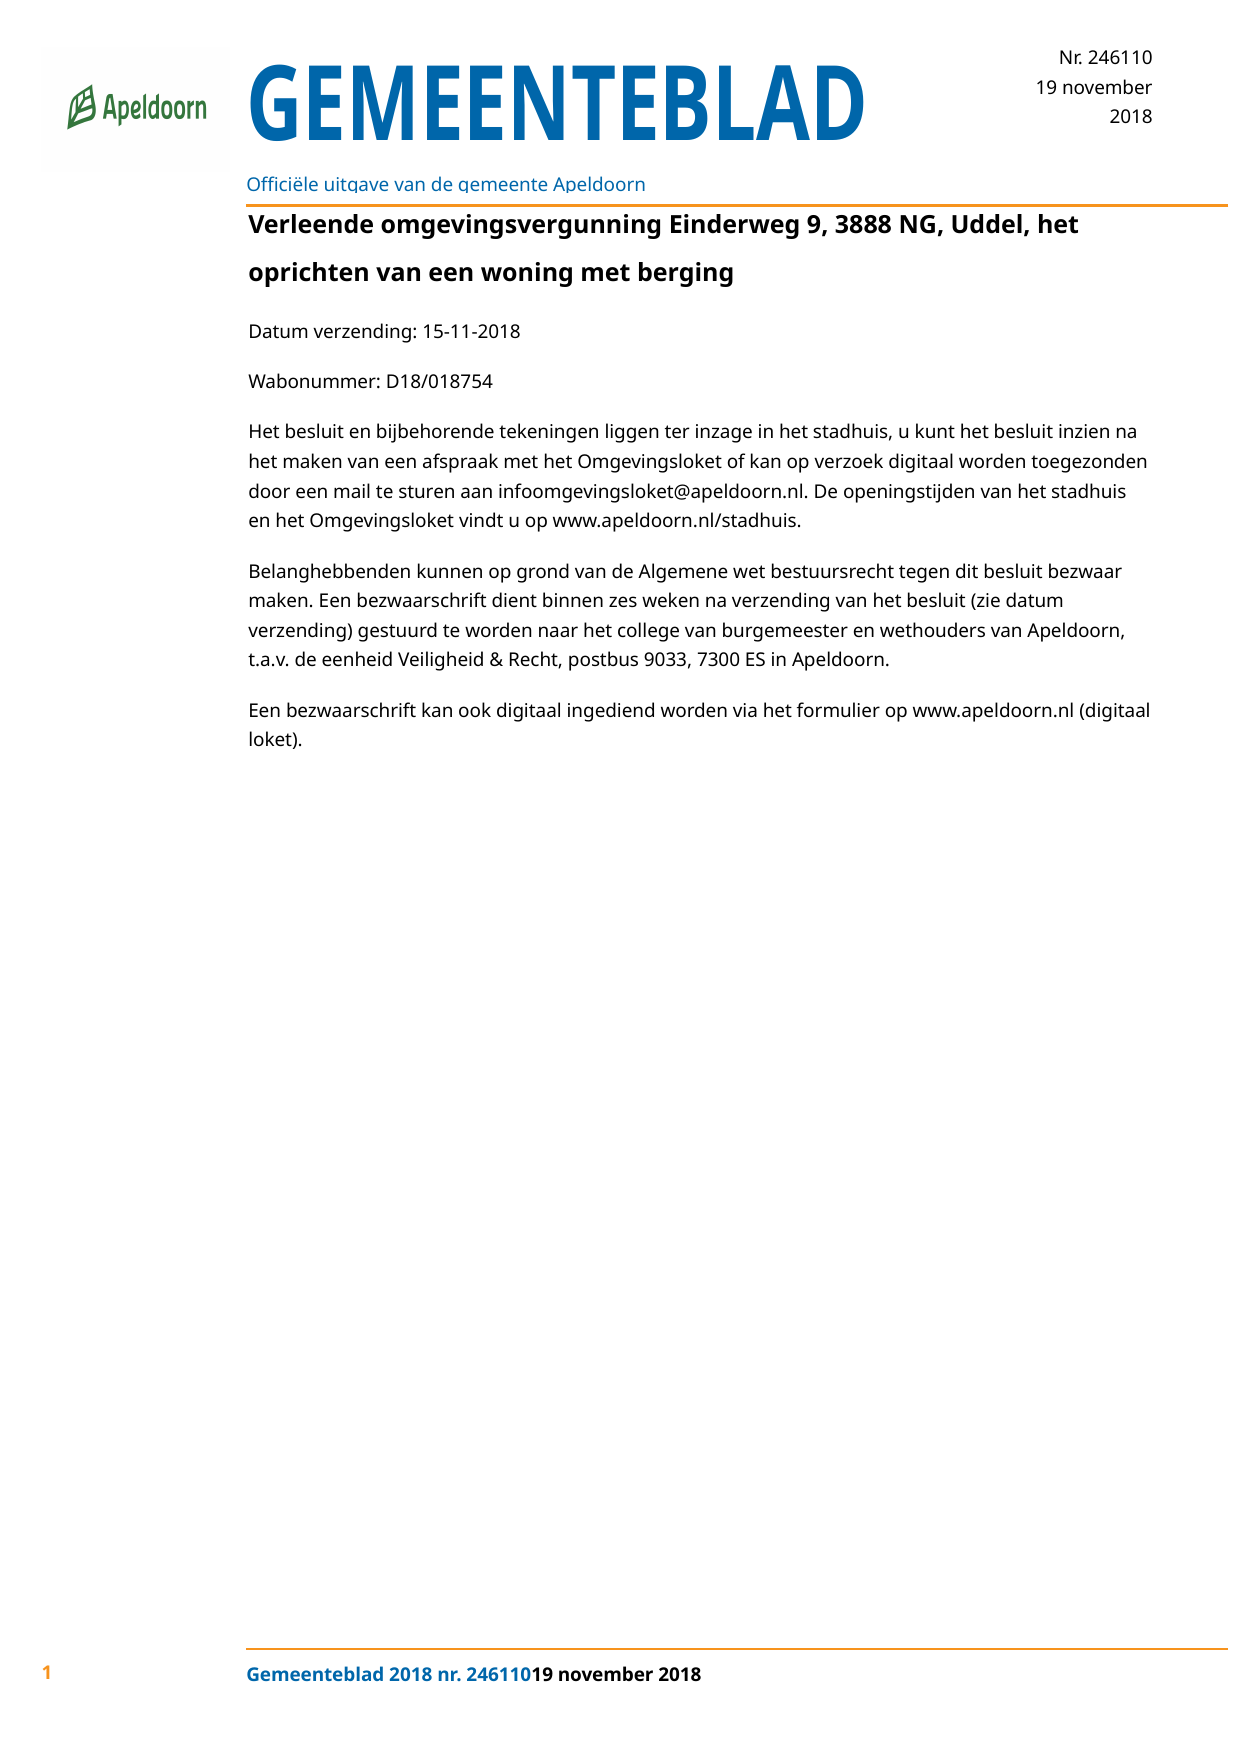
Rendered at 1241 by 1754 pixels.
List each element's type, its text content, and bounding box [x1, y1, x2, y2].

text Wabonummer: D18/018754 [248, 368, 1152, 394]
text Belanghebbenden kunnen op grond van de Algemene wet bestuursrecht tegen dit besluit bezwaar maken. Een bezwaarschrift dient binnen zes weken na verzending van het besluit (zie datum verzending) gestuurd te worden naar het college van burgemeester en wethouders van Apeldoorn, t.a.v. de eenheid Veiligheid & Recht, postbus 9033, 7300 ES in Apeldoorn. [248, 558, 1152, 672]
text Het besluit en bijbehorende tekeningen liggen ter inzage in het stadhuis, u kunt het besluit inzien na het maken van een afspraak met het Omgevingsloket of kan op verzoek digitaal worden toegezonden door een mail te sturen aan infoomgevingsloket@apeldoorn.nl. De openingstijden van het stadhuis en het Omgevingsloket vindt u op www.apeldoorn.nl/stadhuis. [248, 419, 1152, 533]
text Verleende omgevingsvergunning Einderweg 9, 3888 NG, Uddel, het oprichten van een woning met berging [248, 207, 1152, 288]
picture [41, 47, 231, 172]
text Een bezwaarschrift kan ook digitaal ingediend worden via het formulier op www.apeldoorn.nl (digitaal loket). [248, 697, 1152, 752]
text Datum verzending: 15-11-2018 [248, 318, 1152, 344]
